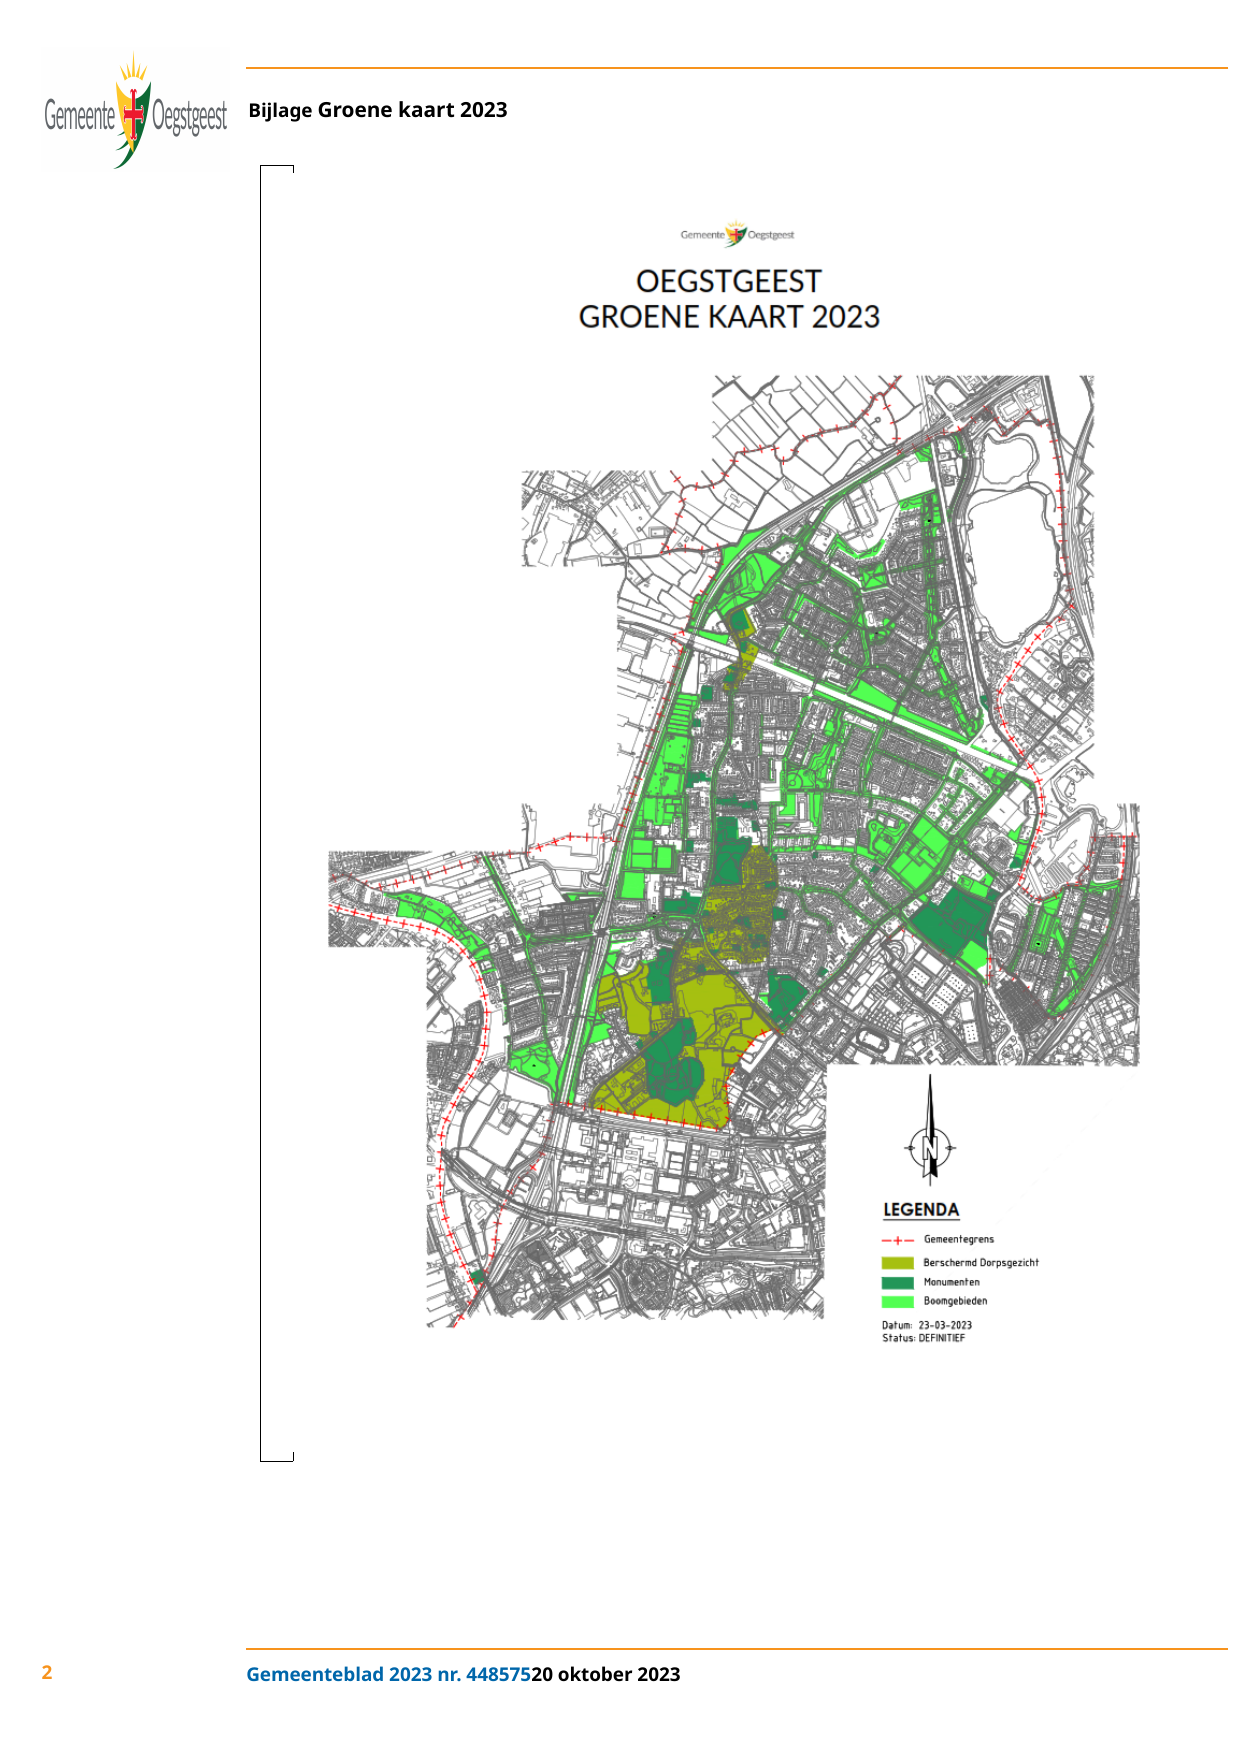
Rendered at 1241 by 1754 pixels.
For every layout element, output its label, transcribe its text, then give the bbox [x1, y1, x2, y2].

text Bijlage Groene kaart 2023 [248, 95, 1152, 123]
picture [41, 47, 231, 172]
picture [268, 173, 1173, 1452]
